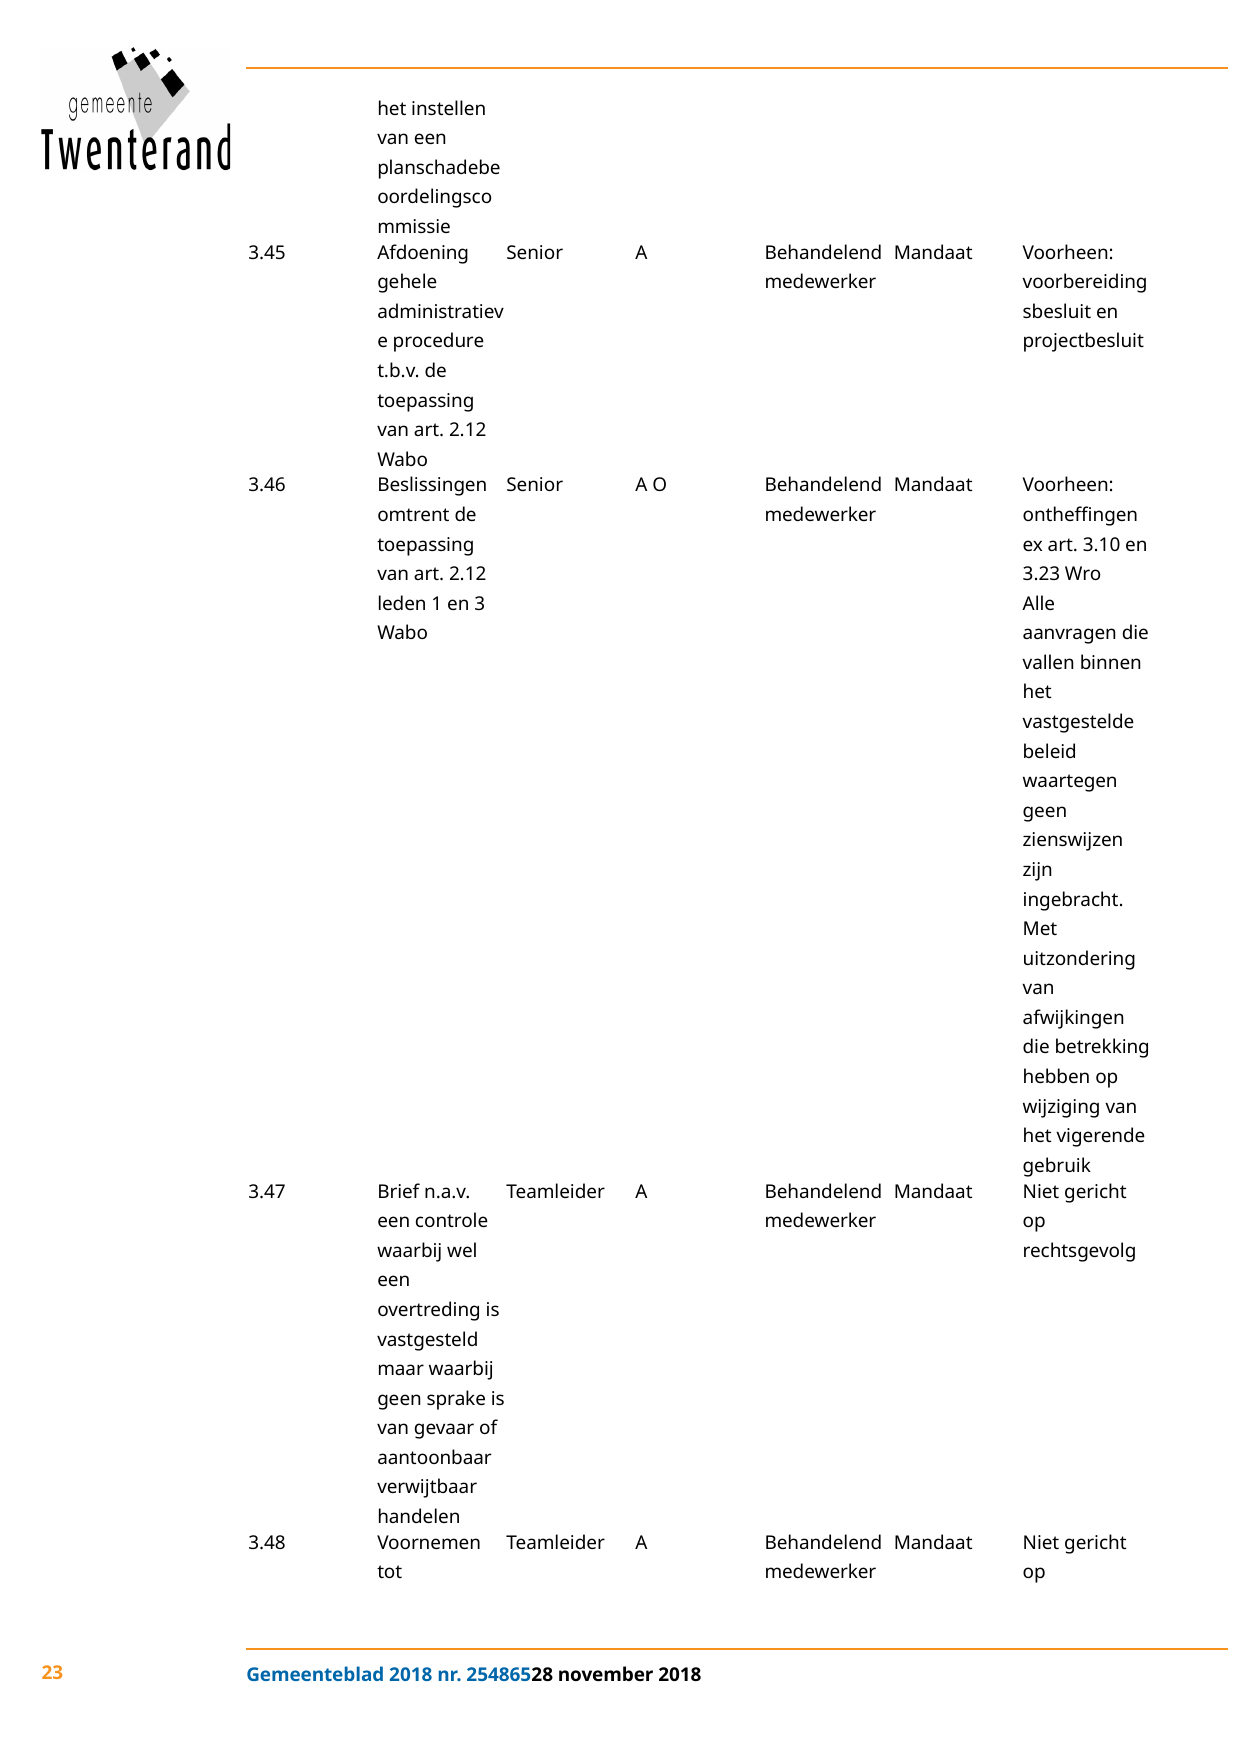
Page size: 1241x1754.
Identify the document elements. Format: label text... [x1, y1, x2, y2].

table_cell [506, 95, 635, 239]
table_cell Mandaat [894, 1529, 1022, 1584]
table_cell [1023, 95, 1152, 239]
table_cell A [635, 239, 764, 472]
table_cell Senior [506, 239, 635, 472]
table_cell 3.45 [248, 239, 377, 472]
table_cell 3.46 [248, 472, 377, 1178]
table_cell A [635, 1529, 764, 1584]
table_cell Niet gericht op [1023, 1529, 1152, 1584]
table_cell [894, 95, 1022, 239]
table_cell [635, 95, 764, 239]
table_cell [764, 95, 893, 239]
table_cell Behandelend medewerker [764, 1178, 893, 1529]
table_cell 3.47 [248, 1178, 377, 1529]
table_cell Mandaat [894, 239, 1022, 472]
table_cell A O [635, 472, 764, 1178]
table_cell Brief n.a.v. een controle waarbij wel een overtreding is vastgesteld maar waarbij geen sprake is van gevaar of aantoonbaar verwijtbaar handelen [377, 1178, 506, 1529]
table_cell Senior [506, 472, 635, 1178]
table_cell Behandelend medewerker [764, 1529, 893, 1584]
table_cell Teamleider [506, 1529, 635, 1584]
picture [41, 47, 231, 172]
table_cell Voorheen: ontheffingen ex art. 3.10 en 3.23 Wro Alle aanvragen die vallen binnen het vastgestelde beleid waartegen geen zienswijzen zijn ingebracht. Met uitzondering van afwijkingen die betrekking hebben op wijziging van het vigerende gebruik [1023, 472, 1152, 1178]
table_cell Behandelend medewerker [764, 239, 893, 472]
table_cell Teamleider [506, 1178, 635, 1529]
table_cell [248, 95, 377, 239]
table_cell Voorheen: voorbereidingsbesluit en projectbesluit [1023, 239, 1152, 472]
table_cell Beslissingen omtrent de toepassing van art. 2.12 leden 1 en 3 Wabo [377, 472, 506, 1178]
table_cell Mandaat [894, 1178, 1022, 1529]
table_cell 3.48 [248, 1529, 377, 1584]
table_cell Voornemen tot [377, 1529, 506, 1584]
table_cell Afdoening gehele administratieve procedure t.b.v. de toepassing van art. 2.12 Wabo [377, 239, 506, 472]
table_cell Behandelend medewerker [764, 472, 893, 1178]
table_cell Niet gericht op rechtsgevolg [1023, 1178, 1152, 1529]
table_cell A [635, 1178, 764, 1529]
table_cell Mandaat [894, 472, 1022, 1178]
table_cell het instellen van een planschadebeoordelingscommissie [377, 95, 506, 239]
